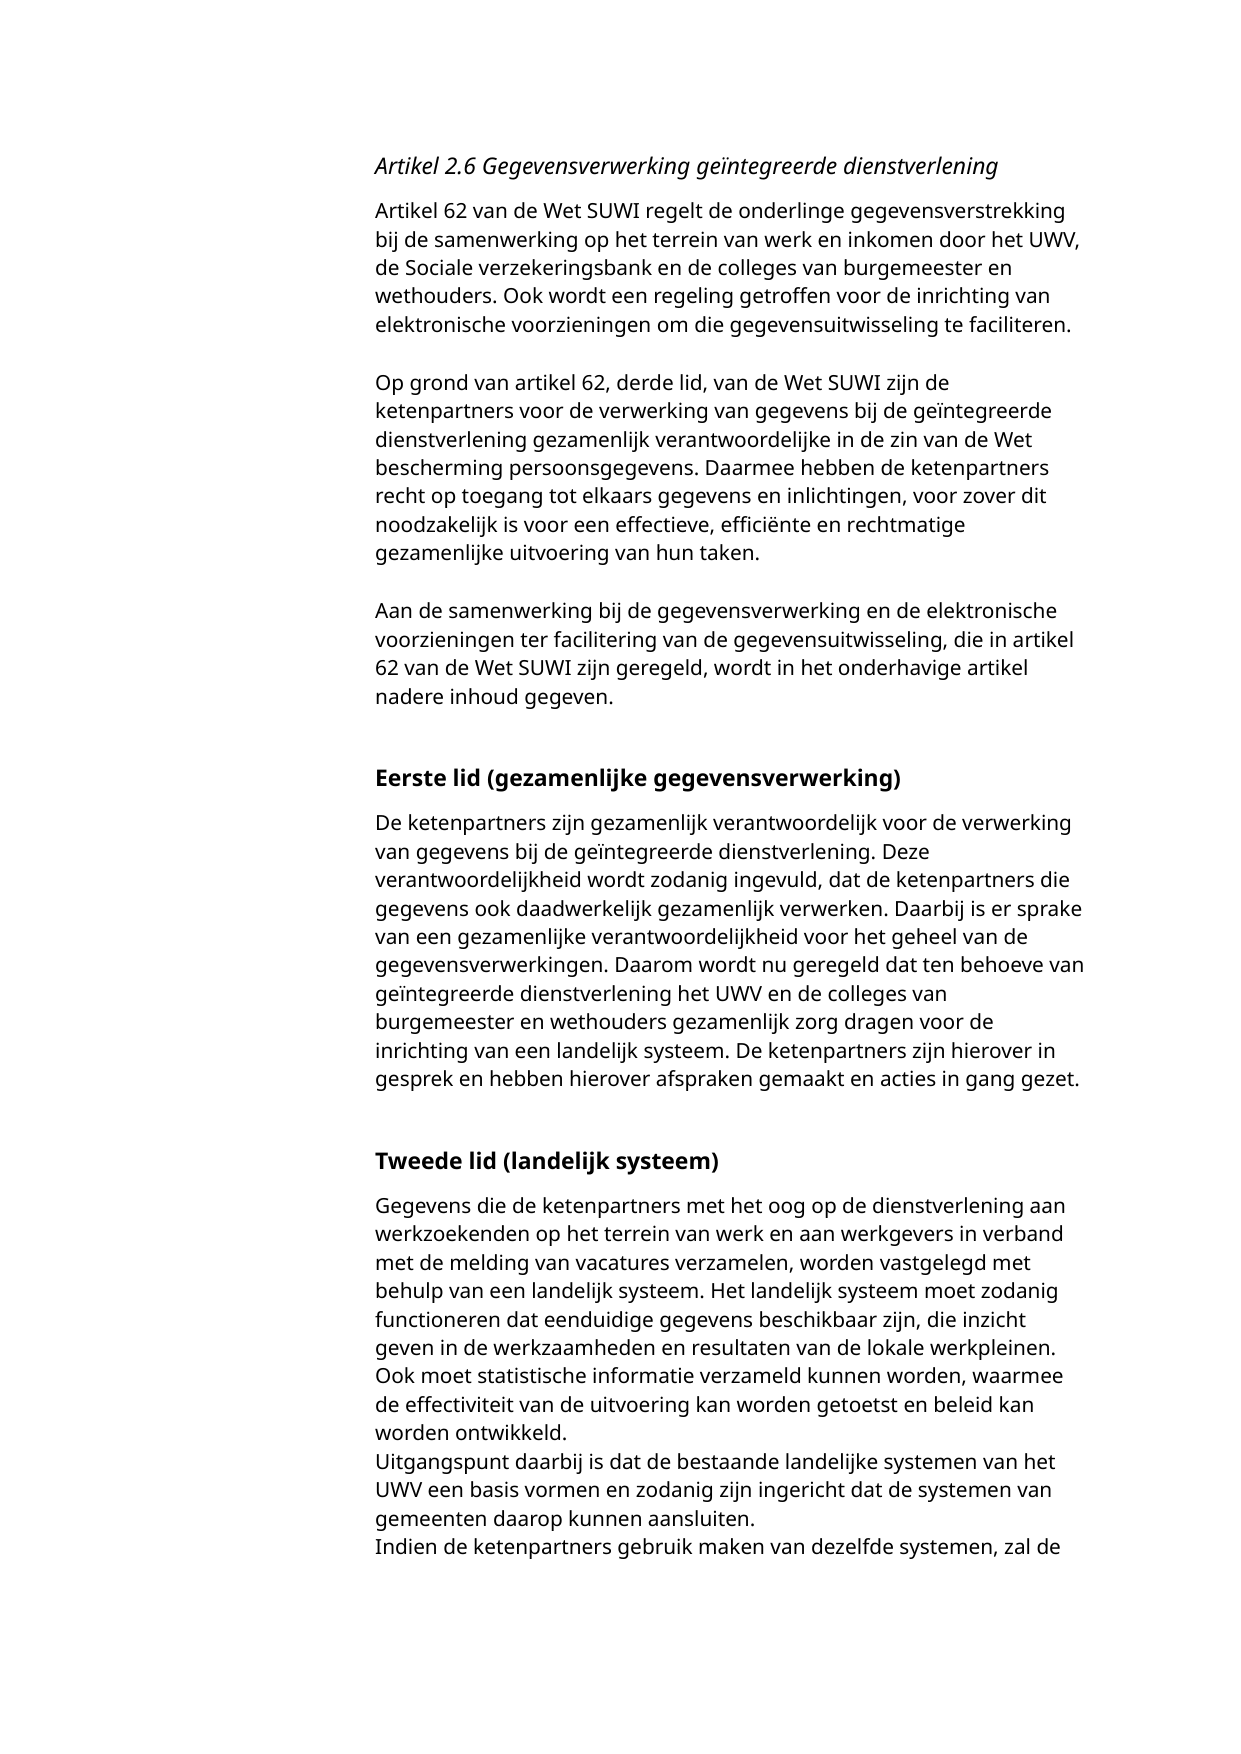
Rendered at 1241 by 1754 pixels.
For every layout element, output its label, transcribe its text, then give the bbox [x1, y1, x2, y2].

text Indien de ketenpartners gebruik maken van dezelfde systemen, zal de [375, 1532, 1090, 1561]
text Op grond van artikel 62, derde lid, van de Wet SUWI zijn de ketenpartners voor de verwerking van gegevens bij de geïntegreerde dienstverlening gezamenlijk verantwoordelijke in de zin van de Wet bescherming persoonsgegevens. Daarmee hebben de ketenpartners recht op toegang tot elkaars gegevens en inlichtingen, voor zover dit noodzakelijk is voor een effectieve, efficiënte en rechtmatige gezamenlijke uitvoering van hun taken. [375, 368, 1090, 567]
text Aan de samenwerking bij de gegevensverwerking en de elektronische voorzieningen ter facilitering van de gegevensuitwisseling, die in artikel 62 van de Wet SUWI zijn geregeld, wordt in het onderhavige artikel nadere inhoud gegeven. [375, 596, 1090, 710]
subtitle Artikel 2.6 Gegevensverwerking geïntegreerde dienstverlening [375, 150, 1090, 181]
subtitle Eerste lid (gezamenlijke gegevensverwerking) [375, 762, 1090, 793]
text Gegevens die de ketenpartners met het oog op de dienstverlening aan werkzoekenden op het terrein van werk en aan werkgevers in verband met de melding van vacatures verzamelen, worden vastgelegd met behulp van een landelijk systeem. Het landelijk systeem moet zodanig functioneren dat eenduidige gegevens beschikbaar zijn, die inzicht geven in de werkzaamheden en resultaten van de lokale werkpleinen. Ook moet statistische informatie verzameld kunnen worden, waarmee de effectiviteit van de uitvoering kan worden getoetst en beleid kan worden ontwikkeld. [375, 1191, 1090, 1447]
subtitle Tweede lid (landelijk systeem) [375, 1145, 1090, 1176]
text Artikel 62 van de Wet SUWI regelt de onderlinge gegevensverstrekking bij de samenwerking op het terrein van werk en inkomen door het UWV, de Sociale verzekeringsbank en de colleges van burgemeester en wethouders. Ook wordt een regeling getroffen voor de inrichting van elektronische voorzieningen om die gegevensuitwisseling te faciliteren. [375, 196, 1090, 338]
text Uitgangspunt daarbij is dat de bestaande landelijke systemen van het UWV een basis vormen en zodanig zijn ingericht dat de systemen van gemeenten daarop kunnen aansluiten. [375, 1447, 1090, 1532]
text De ketenpartners zijn gezamenlijk verantwoordelijk voor de verwerking van gegevens bij de geïntegreerde dienstverlening. Deze verantwoordelijkheid wordt zodanig ingevuld, dat de ketenpartners die gegevens ook daadwerkelijk gezamenlijk verwerken. Daarbij is er sprake van een gezamenlijke verantwoordelijkheid voor het geheel van de gegevensverwerkingen. Daarom wordt nu geregeld dat ten behoeve van geïntegreerde dienstverlening het UWV en de colleges van burgemeester en wethouders gezamenlijk zorg dragen voor de inrichting van een landelijk systeem. De ketenpartners zijn hierover in gesprek en hebben hierover afspraken gemaakt en acties in gang gezet. [375, 808, 1090, 1093]
